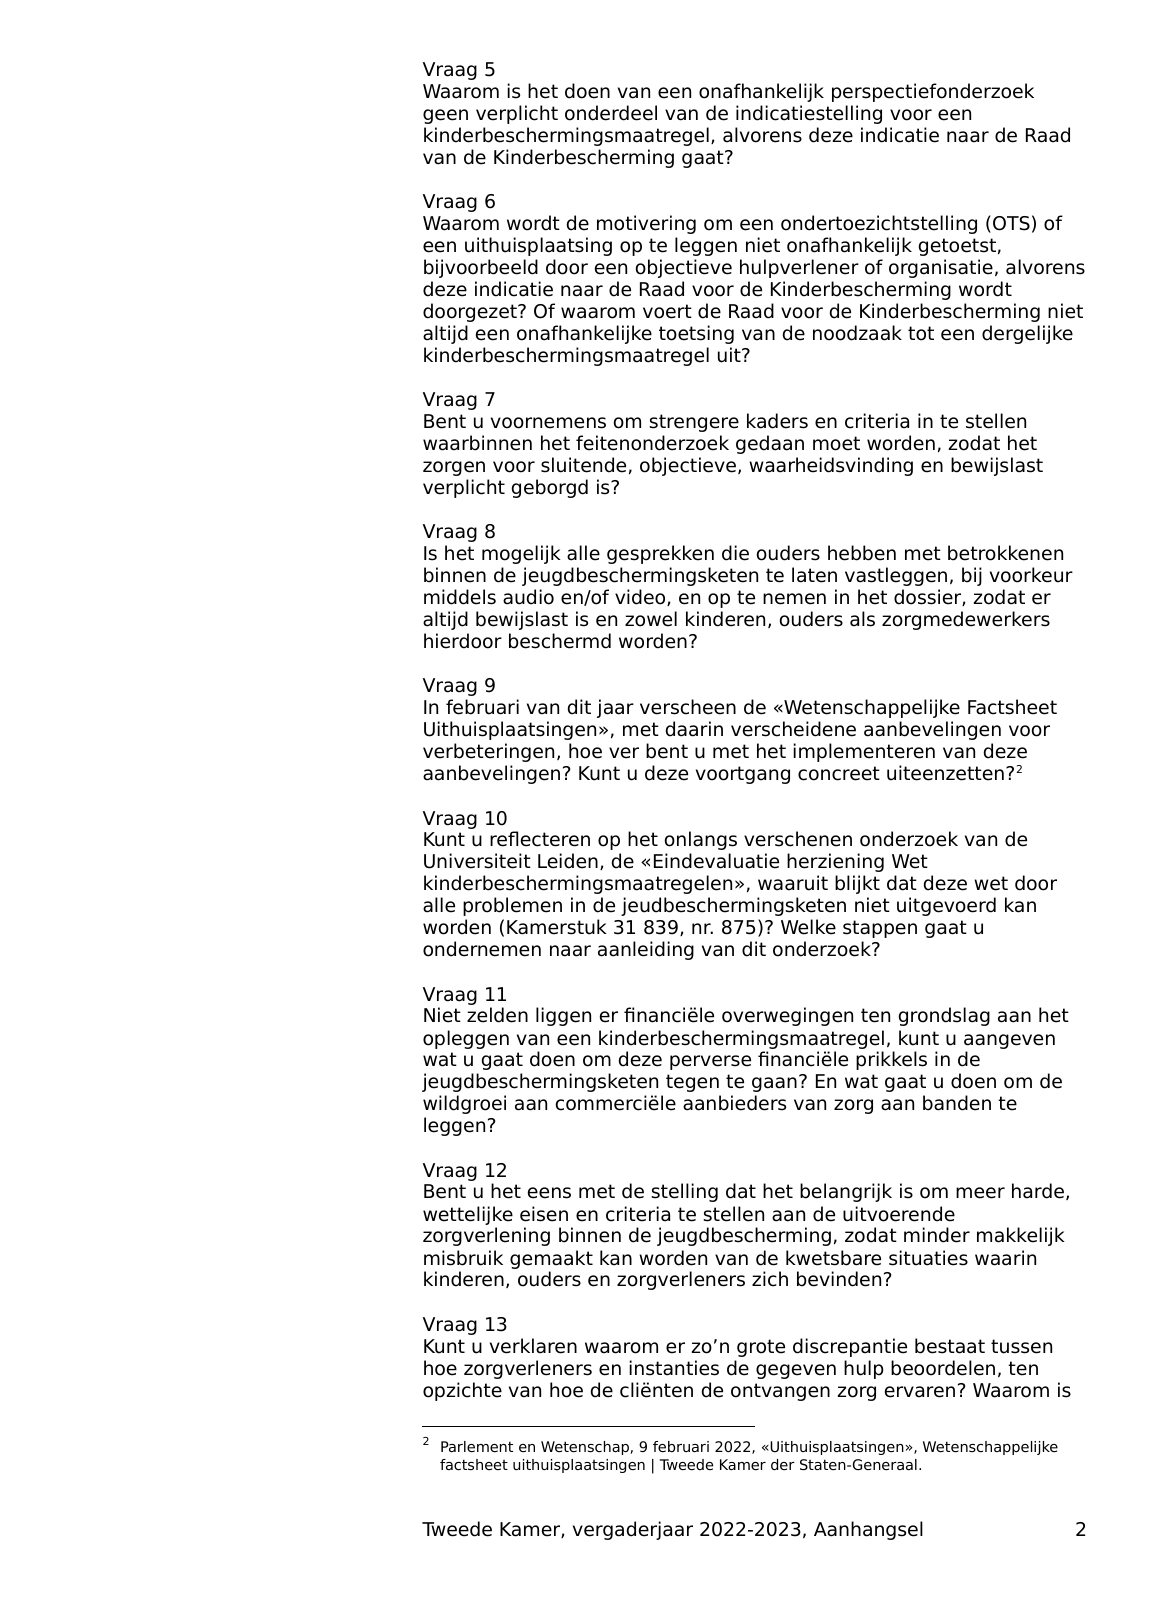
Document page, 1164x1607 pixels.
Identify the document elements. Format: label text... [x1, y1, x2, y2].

text Waarom wordt de motivering om een ondertoezichtstelling (OTS) of een uithuisplaatsing op te leggen niet onafhankelijk getoetst, bijvoorbeeld door een objectieve hulpverlener of organisatie, alvorens deze indicatie naar de Raad voor de Kinderbescherming wordt doorgezet? Of waarom voert de Raad voor de Kinderbescherming niet altijd een onafhankelijke toetsing van de noodzaak tot een dergelijke kinderbeschermingsmaatregel uit? [422, 213, 1087, 367]
text Bent u voornemens om strengere kaders en criteria in te stellen waarbinnen het feitenonderzoek gedaan moet worden, zodat het zorgen voor sluitende, objectieve, waarheidsvinding en bewijslast verplicht geborgd is? [422, 411, 1087, 499]
text Niet zelden liggen er financiële overwegingen ten grondslag aan het opleggen van een kinderbeschermingsmaatregel, kunt u aangeven wat u gaat doen om deze perverse financiële prikkels in de jeugdbeschermingsketen tegen te gaan? En wat gaat u doen om de wildgroei aan commerciële aanbieders van zorg aan banden te leggen? [422, 1005, 1087, 1137]
text In februari van dit jaar verscheen de «Wetenschappelijke Factsheet Uithuisplaatsingen», met daarin verscheidene aanbevelingen voor verbeteringen, hoe ver bent u met het implementeren van deze aanbevelingen? Kunt u deze voortgang concreet uiteenzetten? [422, 697, 1087, 785]
text Is het mogelijk alle gesprekken die ouders hebben met betrokkenen binnen de jeugdbeschermingsketen te laten vastleggen, bij voorkeur middels audio en/of video, en op te nemen in het dossier, zodat er altijd bewijslast is en zowel kinderen, ouders als zorgmedewerkers hierdoor beschermd worden? [422, 543, 1087, 653]
text Kunt u reflecteren op het onlangs verschenen onderzoek van de Universiteit Leiden, de «Eindevaluatie herziening Wet kinderbeschermingsmaatregelen», waaruit blijkt dat deze wet door alle problemen in de jeudbeschermingsketen niet uitgevoerd kan worden (Kamerstuk 31 839, nr. 875)? Welke stappen gaat u ondernemen naar aanleiding van dit onderzoek? [422, 829, 1087, 961]
text Bent u het eens met de stelling dat het belangrijk is om meer harde, wettelijke eisen en criteria te stellen aan de uitvoerende zorgverlening binnen de jeugdbescherming, zodat minder makkelijk misbruik gemaakt kan worden van de kwetsbare situaties waarin kinderen, ouders en zorgverleners zich bevinden? [422, 1181, 1087, 1291]
text Vraag 7 [422, 389, 1087, 411]
text Vraag 6 [422, 191, 1087, 213]
text Vraag 5 [422, 59, 1087, 81]
text Vraag 8 [422, 521, 1087, 543]
text Vraag 9 [422, 675, 1087, 697]
text Parlement en Wetenschap, 9 februari 2022, «Uithuisplaatsingen», Wetenschappelijke factsheet uithuisplaatsingen | Tweede Kamer der Staten-Generaal. [422, 1435, 1087, 1474]
text Kunt u verklaren waarom er zo’n grote discrepantie bestaat tussen hoe zorgverleners en instanties de gegeven hulp beoordelen, ten opzichte van hoe de cliënten de ontvangen zorg ervaren? Waarom is [422, 1336, 1087, 1401]
text Vraag 10 [422, 807, 1087, 829]
text Vraag 12 [422, 1159, 1087, 1181]
text Vraag 11 [422, 983, 1087, 1005]
text Waarom is het doen van een onafhankelijk perspectiefonderzoek geen verplicht onderdeel van de indicatiestelling voor een kinderbeschermingsmaatregel, alvorens deze indicatie naar de Raad van de Kinderbescherming gaat? [422, 81, 1087, 169]
text Vraag 13 [422, 1313, 1087, 1336]
